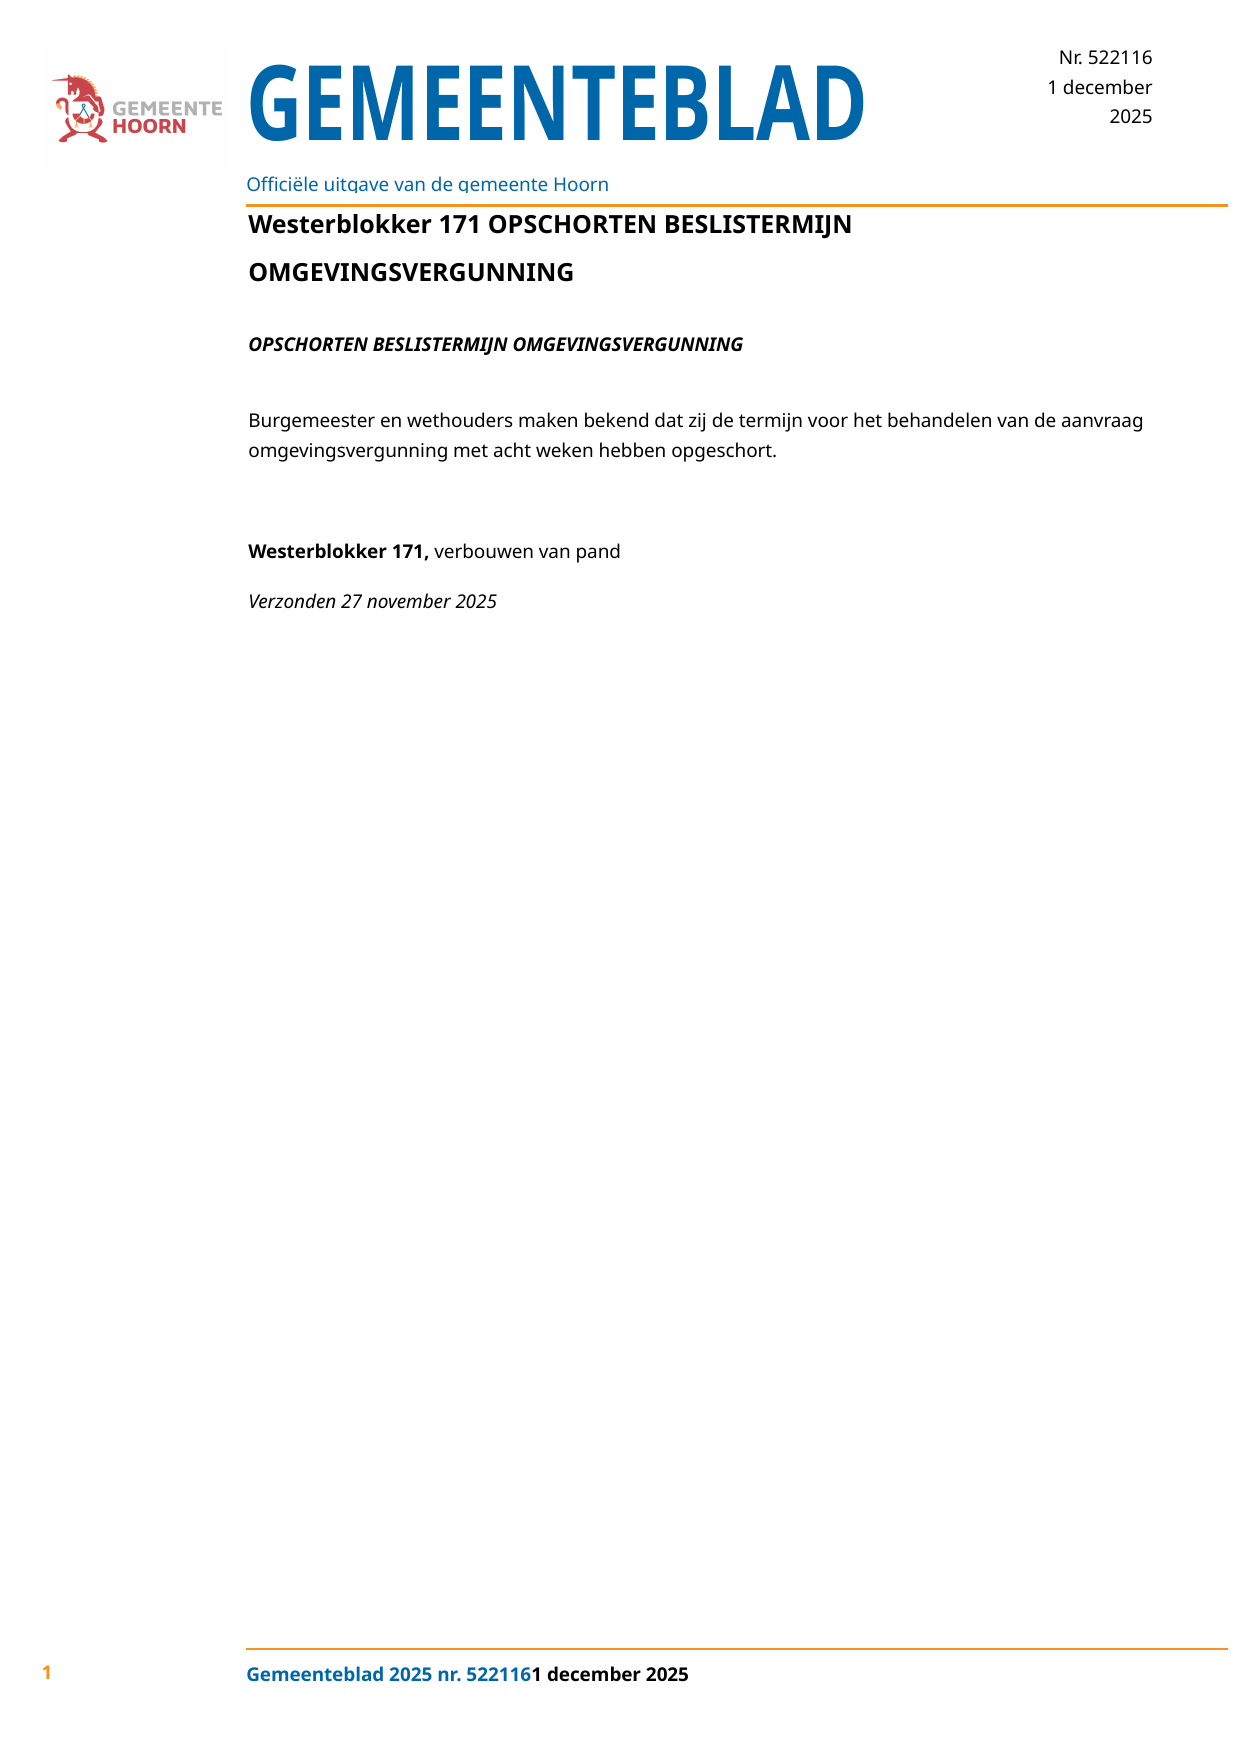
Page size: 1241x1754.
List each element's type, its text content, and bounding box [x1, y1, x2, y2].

text Verzonden 27 november 2025 [248, 588, 1152, 614]
text OPSCHORTEN BESLISTERMIJN OMGEVINGSVERGUNNING [248, 331, 1152, 357]
text Westerblokker 171, verbouwen van pand [248, 538, 1152, 564]
picture [41, 47, 231, 172]
text Westerblokker 171 OPSCHORTEN BESLISTERMIJN OMGEVINGSVERGUNNING [248, 207, 1152, 288]
text Burgemeester en wethouders maken bekend dat zij de termijn voor het behandelen van de aanvraag omgevingsvergunning met acht weken hebben opgeschort. [248, 408, 1152, 463]
